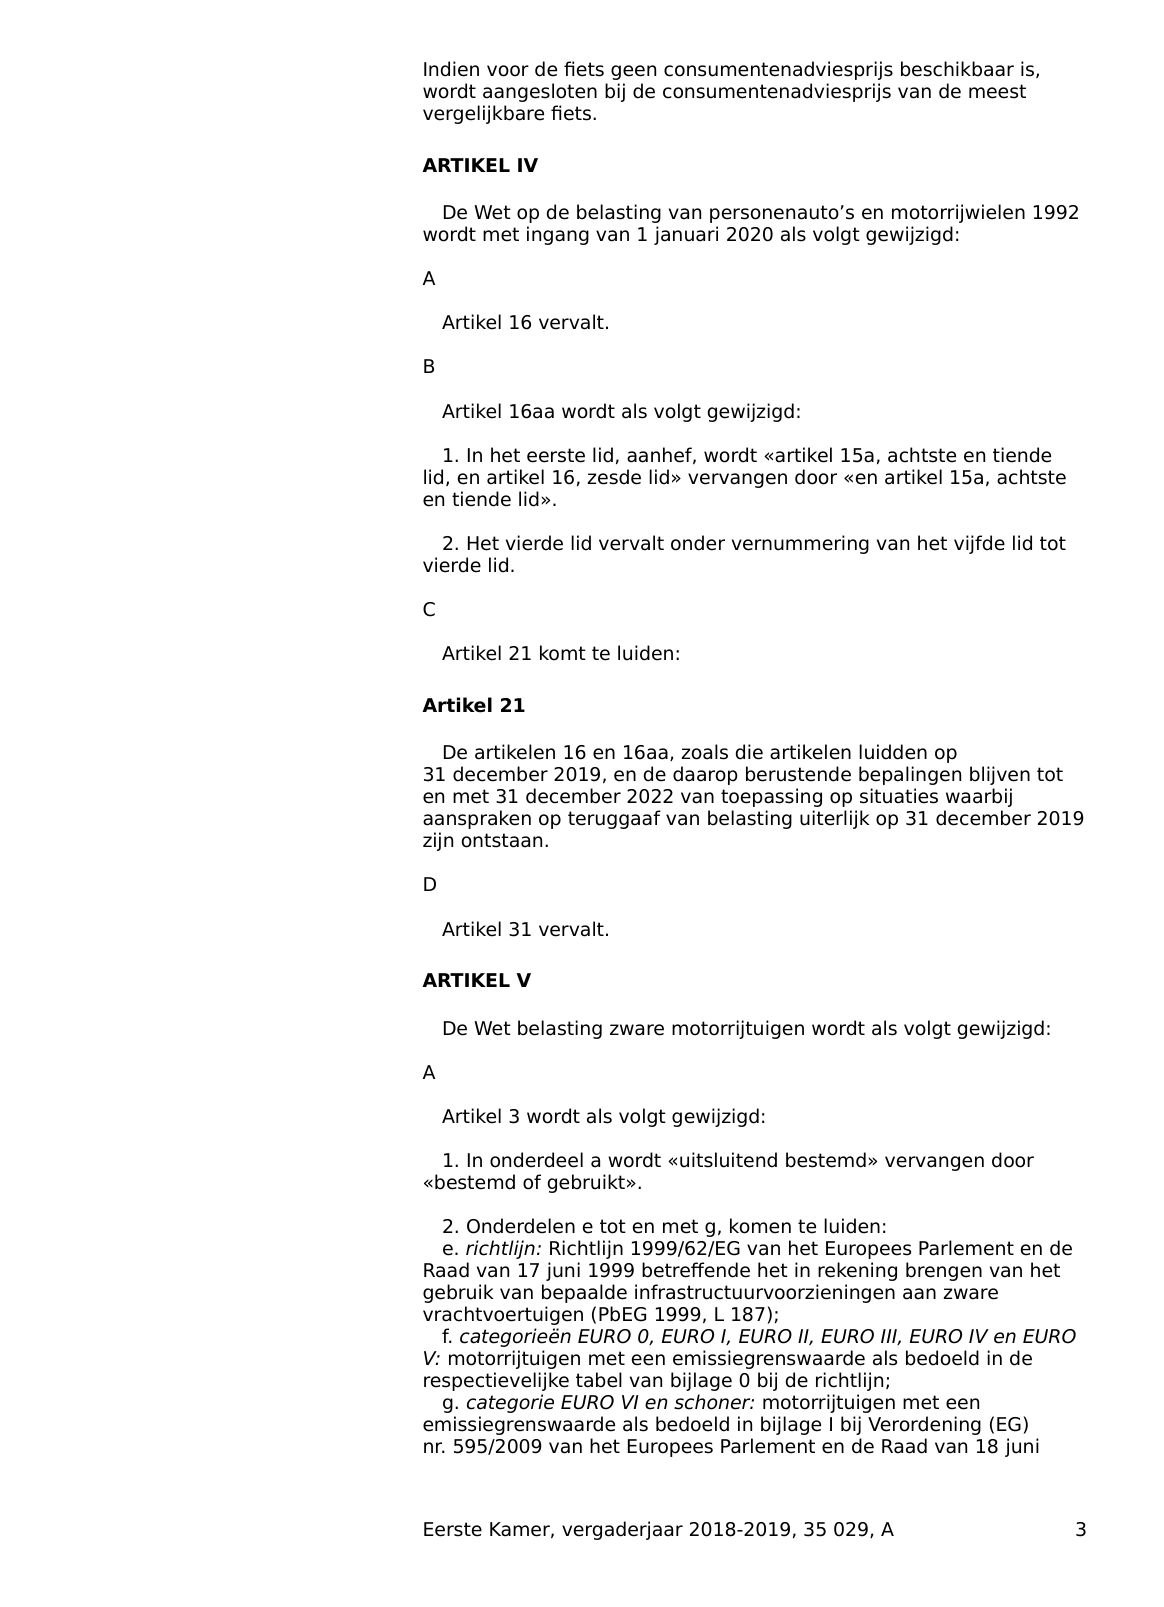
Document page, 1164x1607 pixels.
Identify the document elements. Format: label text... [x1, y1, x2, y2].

text De artikelen 16 en 16aa, zoals die artikelen luidden op 31 december 2019, en de daarop berustende bepalingen blijven tot en met 31 december 2022 van toepassing op situaties waarbij aanspraken op teruggaaf van belasting uiterlijk op 31 december 2019 zijn ontstaan. [422, 742, 1087, 852]
text 1. In het eerste lid, aanhef, wordt «artikel 15a, achtste en tiende lid, en artikel 16, zesde lid» vervangen door «en artikel 15a, achtste en tiende lid». [422, 445, 1087, 511]
text Artikel 16 vervalt. [422, 312, 1087, 334]
text 2. Onderdelen e tot en met g, komen te luiden: [422, 1216, 1087, 1238]
text B [422, 356, 1087, 378]
text f. categorieën EURO 0, EURO I, EURO II, EURO III, EURO IV en EURO V: motorrijtuigen met een emissiegrenswaarde als bedoeld in de respectievelijke tabel van bijlage 0 bij de richtlijn; [422, 1326, 1087, 1392]
text Artikel 3 wordt als volgt gewijzigd: [422, 1106, 1087, 1128]
text g. categorie EURO VI en schoner: motorrijtuigen met een emissiegrenswaarde als bedoeld in bijlage I bij Verordening (EG) nr. 595/2009 van het Europees Parlement en de Raad van 18 juni [422, 1392, 1087, 1458]
text Artikel 31 vervalt. [422, 918, 1087, 940]
text 1. In onderdeel a wordt «uitsluitend bestemd» vervangen door «bestemd of gebruikt». [422, 1150, 1087, 1194]
text De Wet belasting zware motorrijtuigen wordt als volgt gewijzigd: [422, 1017, 1087, 1039]
text A [422, 268, 1087, 290]
text De Wet op de belasting van personenauto’s en motorrijwielen 1992 wordt met ingang van 1 januari 2020 als volgt gewijzigd: [422, 202, 1087, 246]
text Artikel 21 komt te luiden: [422, 643, 1087, 665]
text C [422, 599, 1087, 621]
text Indien voor de fiets geen consumentenadviesprijs beschikbaar is, wordt aangesloten bij de consumentenadviesprijs van de meest vergelijkbare fiets. [422, 59, 1087, 125]
text 2. Het vierde lid vervalt onder vernummering van het vijfde lid tot vierde lid. [422, 533, 1087, 577]
text e. richtlijn: Richtlijn 1999/62/EG van het Europees Parlement en de Raad van 17 juni 1999 betreffende het in rekening brengen van het gebruik van bepaalde infrastructuurvoorzieningen aan zware vrachtvoertuigen (PbEG 1999, L 187); [422, 1238, 1087, 1326]
subtitle Artikel 21 [422, 695, 1087, 717]
text D [422, 874, 1087, 896]
text A [422, 1062, 1087, 1083]
text Artikel 16aa wordt als volgt gewijzigd: [422, 401, 1087, 423]
subtitle ARTIKEL V [422, 970, 1087, 992]
subtitle ARTIKEL IV [422, 155, 1087, 177]
